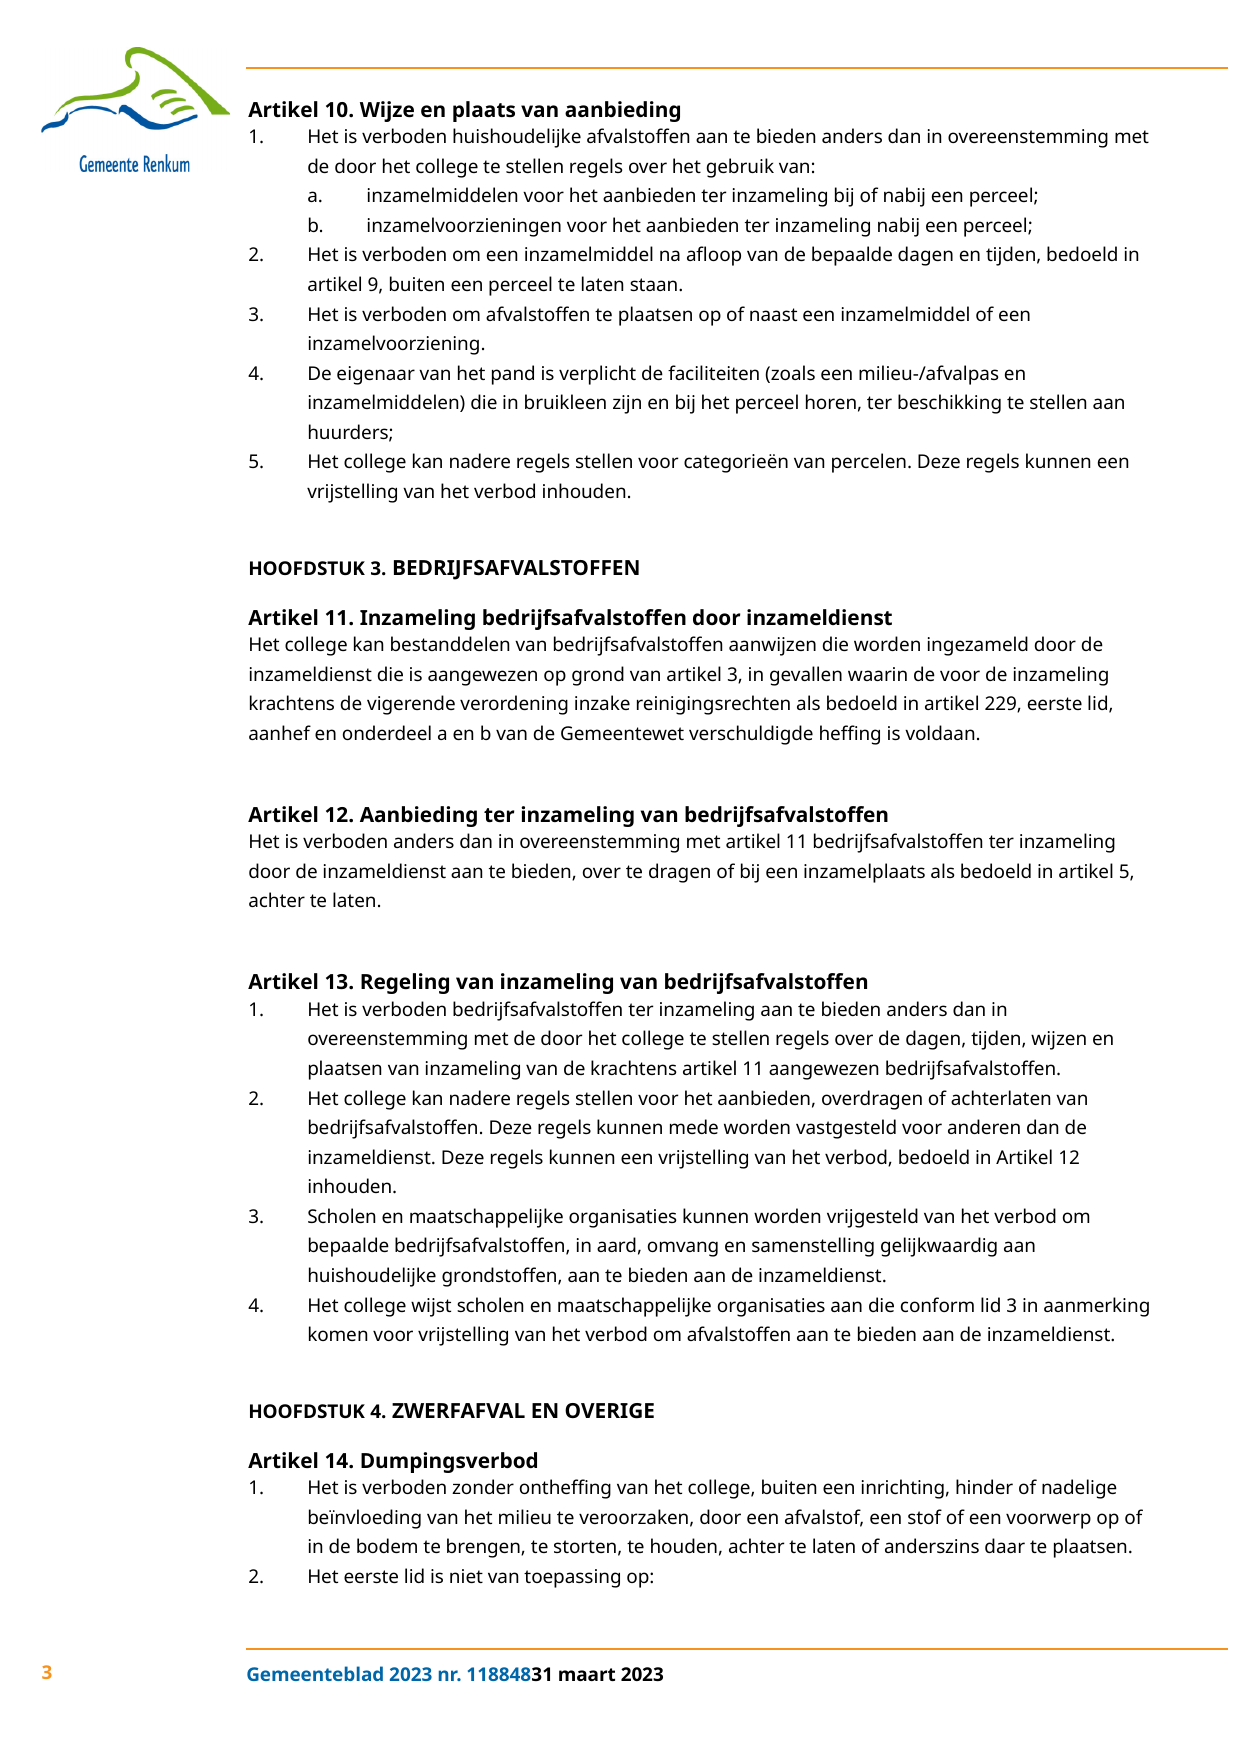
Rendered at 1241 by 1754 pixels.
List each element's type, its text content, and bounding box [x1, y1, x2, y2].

text HOOFDSTUK 4. ZWERFAFVAL EN OVERIGE [248, 1397, 1152, 1425]
list Het is verboden om afvalstoffen te plaatsen op of naast een inzamelmiddel of een inzamelvoorziening. [248, 301, 1152, 356]
list Het is verboden huishoudelijke afvalstoffen aan te bieden anders dan in overeenstemming met de door het college te stellen regels over het gebruik van: [248, 123, 1152, 178]
picture [41, 47, 231, 172]
text HOOFDSTUK 3. BEDRIJFSAFVALSTOFFEN [248, 553, 1152, 582]
list Het is verboden zonder ontheffing van het college, buiten een inrichting, hinder of nadelige beïnvloeding van het milieu te veroorzaken, door een afvalstof, een stof of een voorwerp op of in de bodem te brengen, te storten, te houden, achter te laten of anderszins daar te plaatsen. [248, 1474, 1152, 1559]
list Het is verboden om een inzamelmiddel na afloop van de bepaalde dagen en tijden, bedoeld in artikel 9, buiten een perceel te laten staan. [248, 242, 1152, 297]
text Artikel 11. Inzameling bedrijfsafvalstoffen door inzameldienst [248, 603, 1152, 631]
text Het is verboden anders dan in overeenstemming met artikel 11 bedrijfsafvalstoffen ter inzameling door de inzameldienst aan te bieden, over te dragen of bij een inzamelplaats als bedoeld in artikel 5, achter te laten. [248, 828, 1152, 913]
list Het eerste lid is niet van toepassing op: [248, 1563, 1152, 1589]
text Artikel 12. Aanbieding ter inzameling van bedrijfsafvalstoffen [248, 800, 1152, 828]
list Het college kan nadere regels stellen voor het aanbieden, overdragen of achterlaten van bedrijfsafvalstoffen. Deze regels kunnen mede worden vastgesteld voor anderen dan de inzameldienst. Deze regels kunnen een vrijstelling van het verbod, bedoeld in Artikel 12 inhouden. [248, 1085, 1152, 1199]
list inzamelmiddelen voor het aanbieden ter inzameling bij of nabij een perceel; [307, 182, 1152, 208]
list Het college wijst scholen en maatschappelijke organisaties aan die conform lid 3 in aanmerking komen voor vrijstelling van het verbod om afvalstoffen aan te bieden aan de inzameldienst. [248, 1292, 1152, 1347]
text Het college kan bestanddelen van bedrijfsafvalstoffen aanwijzen die worden ingezameld door de inzameldienst die is aangewezen op grond van artikel 3, in gevallen waarin de voor de inzameling krachtens de vigerende verordening inzake reinigingsrechten als bedoeld in artikel 229, eerste lid, aanhef en onderdeel a en b van de Gemeentewet verschuldigde heffing is voldaan. [248, 631, 1152, 746]
list Scholen en maatschappelijke organisaties kunnen worden vrijgesteld van het verbod om bepaalde bedrijfsafvalstoffen, in aard, omvang en samenstelling gelijkwaardig aan huishoudelijke grondstoffen, aan te bieden aan de inzameldienst. [248, 1203, 1152, 1288]
text Artikel 10. Wijze en plaats van aanbieding [248, 95, 1152, 123]
list Het is verboden bedrijfsafvalstoffen ter inzameling aan te bieden anders dan in overeenstemming met de door het college te stellen regels over de dagen, tijden, wijzen en plaatsen van inzameling van de krachtens artikel 11 aangewezen bedrijfsafvalstoffen. [248, 996, 1152, 1081]
list Het college kan nadere regels stellen voor categorieën van percelen. Deze regels kunnen een vrijstelling van het verbod inhouden. [248, 449, 1152, 504]
text Artikel 14. Dumpingsverbod [248, 1446, 1152, 1474]
list De eigenaar van het pand is verplicht de faciliteiten (zoals een milieu-/afvalpas en inzamelmiddelen) die in bruikleen zijn en bij het perceel horen, ter beschikking te stellen aan huurders; [248, 360, 1152, 445]
list inzamelvoorzieningen voor het aanbieden ter inzameling nabij een perceel; [307, 212, 1152, 238]
text Artikel 13. Regeling van inzameling van bedrijfsafvalstoffen [248, 967, 1152, 996]
